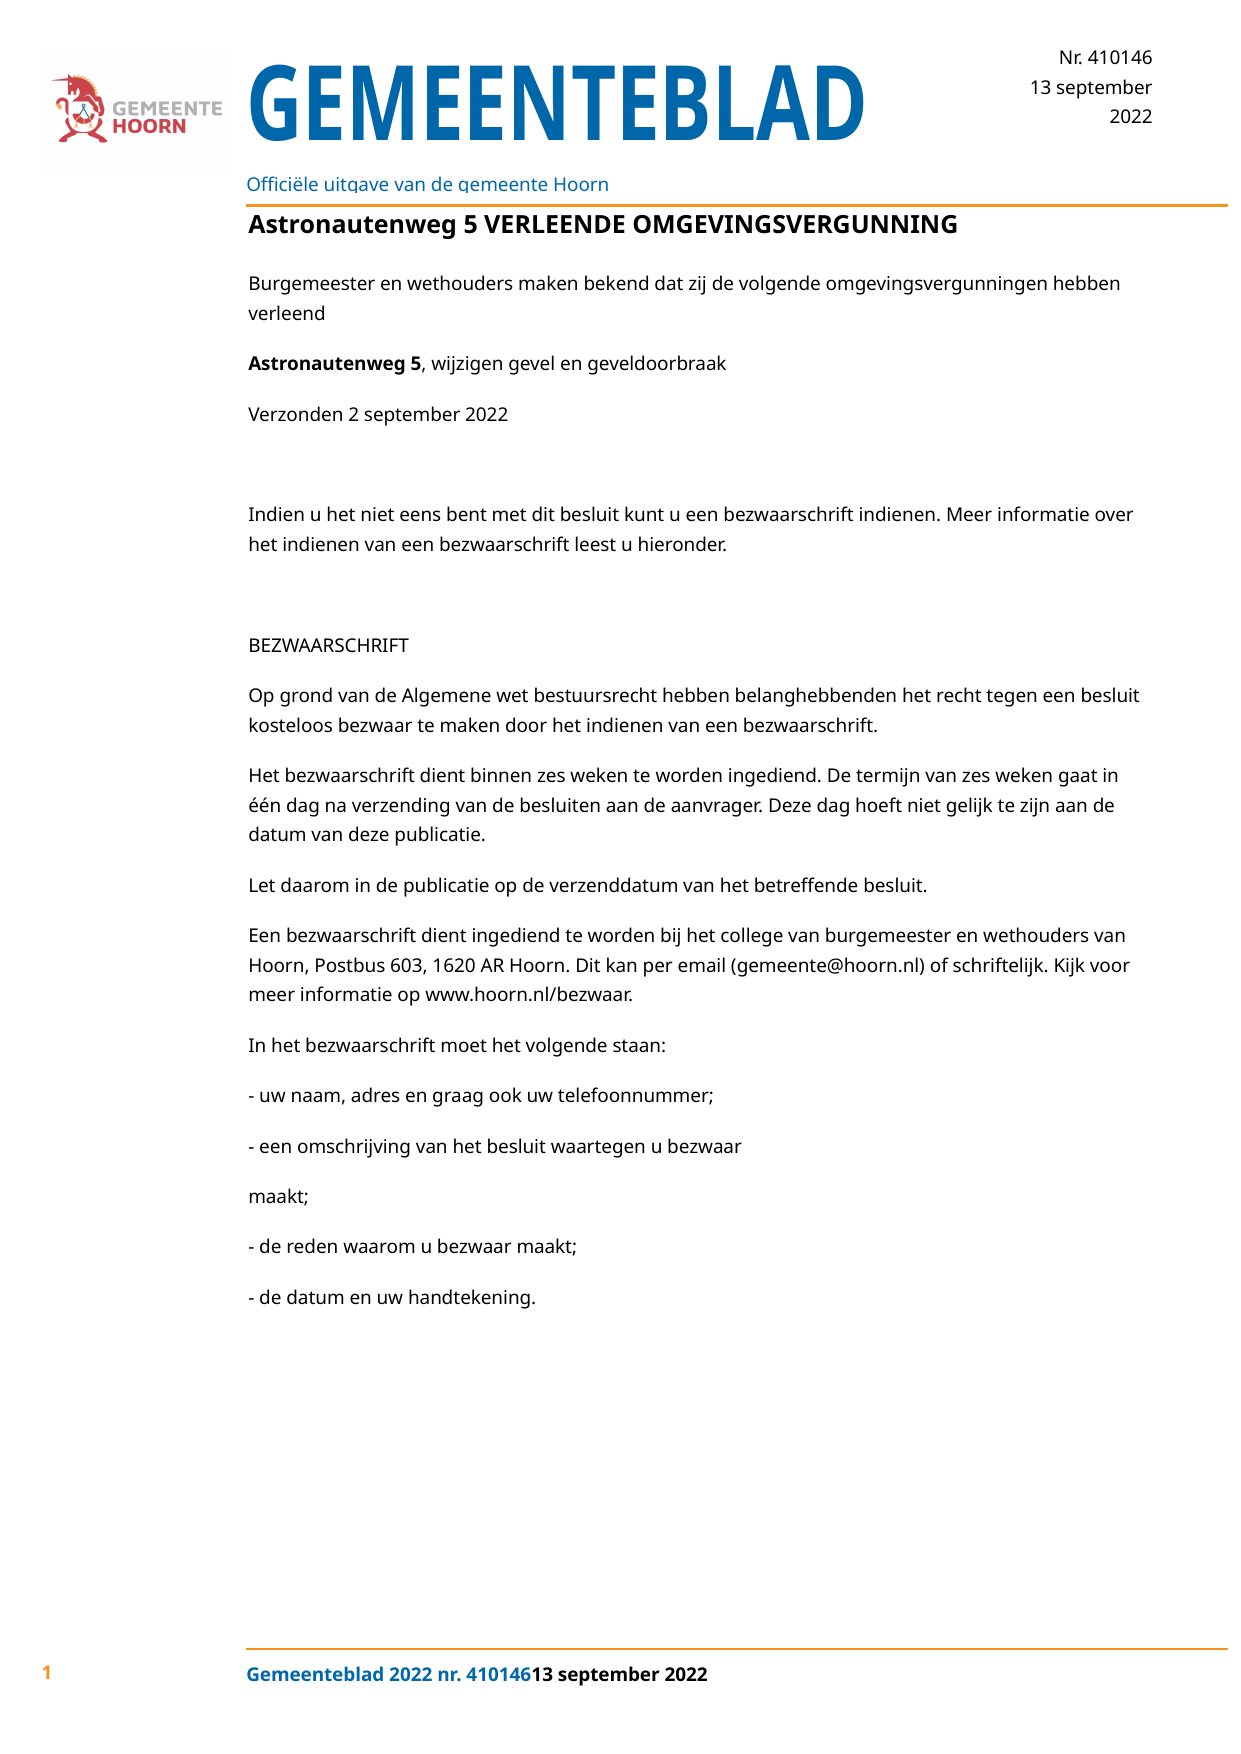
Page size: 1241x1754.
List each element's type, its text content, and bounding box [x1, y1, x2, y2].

text - uw naam, adres en graag ook uw telefoonnummer; [248, 1082, 1152, 1108]
text maakt; [248, 1183, 1152, 1209]
text - een omschrijving van het besluit waartegen u bezwaar [248, 1133, 1152, 1158]
text BEZWAARSCHRIFT [248, 632, 1152, 658]
text Verzonden 2 september 2022 [248, 401, 1152, 426]
text Het bezwaarschrift dient binnen zes weken te worden ingediend. De termijn van zes weken gaat in één dag na verzending van de besluiten aan de aanvrager. Deze dag hoeft niet gelijk te zijn aan de datum van deze publicatie. [248, 762, 1152, 847]
text - de reden waarom u bezwaar maakt; [248, 1234, 1152, 1259]
text Let daarom in de publicatie op de verzenddatum van het betreffende besluit. [248, 872, 1152, 898]
text Astronautenweg 5, wijzigen gevel en geveldoorbraak [248, 350, 1152, 376]
text Een bezwaarschrift dient ingediend te worden bij het college van burgemeester en wethouders van Hoorn, Postbus 603, 1620 AR Hoorn. Dit kan per email (gemeente@hoorn.nl) of schriftelijk. Kijk voor meer informatie op www.hoorn.nl/bezwaar. [248, 922, 1152, 1007]
text In het bezwaarschrift moet het volgende staan: [248, 1032, 1152, 1058]
text Indien u het niet eens bent met dit besluit kunt u een bezwaarschrift indienen. Meer informatie over het indienen van een bezwaarschrift leest u hieronder. [248, 502, 1152, 557]
picture [41, 47, 231, 172]
text Op grond van de Algemene wet bestuursrecht hebben belanghebbenden het recht tegen een besluit kosteloos bezwaar te maken door het indienen van een bezwaarschrift. [248, 682, 1152, 738]
text - de datum en uw handtekening. [248, 1284, 1152, 1310]
text Astronautenweg 5 VERLEENDE OMGEVINGSVERGUNNING [248, 207, 1152, 241]
text Burgemeester en wethouders maken bekend dat zij de volgende omgevingsvergunningen hebben verleend [248, 270, 1152, 326]
